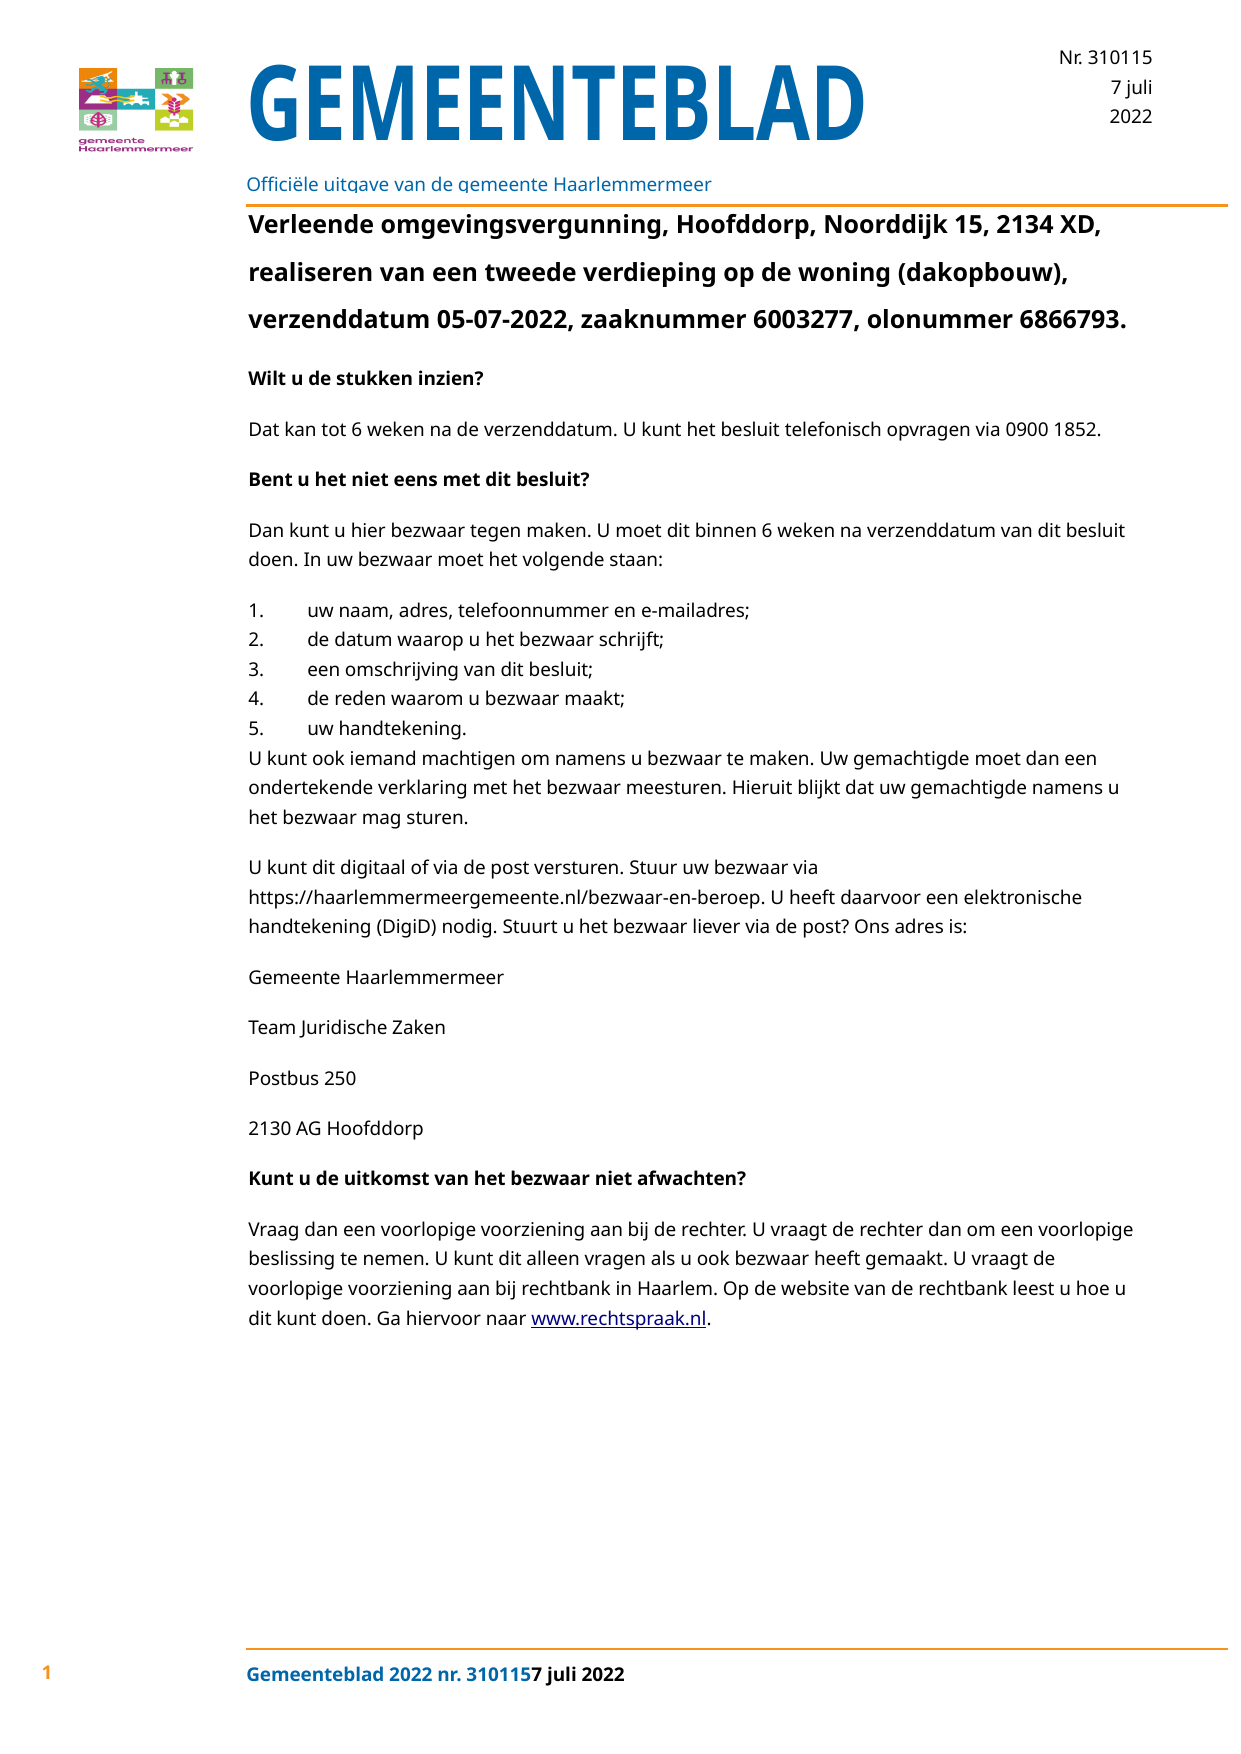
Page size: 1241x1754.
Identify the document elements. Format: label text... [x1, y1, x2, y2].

text 2130 AG Hoofddorp [248, 1115, 1152, 1141]
text Postbus 250 [248, 1065, 1152, 1090]
text U kunt ook iemand machtigen om namens u bezwaar te maken. Uw gemachtigde moet dan een ondertekende verklaring met het bezwaar meesturen. Hieruit blijkt dat uw gemachtigde namens u het bezwaar mag sturen. [248, 745, 1152, 829]
text Bent u het niet eens met dit besluit? [248, 466, 1152, 492]
text Dan kunt u hier bezwaar tegen maken. U moet dit binnen 6 weken na verzenddatum van dit besluit doen. In uw bezwaar moet het volgende staan: [248, 517, 1152, 572]
list uw naam, adres, telefoonnummer en e-mailadres; [248, 597, 1152, 622]
text Dat kan tot 6 weken na de verzenddatum. U kunt het besluit telefonisch opvragen via 0900 1852. [248, 416, 1152, 442]
text Gemeente Haarlemmermeer [248, 964, 1152, 989]
list een omschrijving van dit besluit; [248, 656, 1152, 682]
text U kunt dit digitaal of via de post versturen. Stuur uw bezwaar via https://haarlemmermeergemeente.nl/bezwaar-en-beroep. U heeft daarvoor een elektronische handtekening (DigiD) nodig. Stuurt u het bezwaar liever via de post? Ons adres is: [248, 854, 1152, 939]
list de reden waarom u bezwaar maakt; [248, 686, 1152, 711]
list uw handtekening. [248, 715, 1152, 741]
text Kunt u de uitkomst van het bezwaar niet afwachten? [248, 1166, 1152, 1191]
list de datum waarop u het bezwaar schrijft; [248, 626, 1152, 652]
text Verleende omgevingsvergunning, Hoofddorp, Noorddijk 15, 2134 XD, realiseren van een tweede verdieping op de woning (dakopbouw), verzenddatum 05-07-2022, zaaknummer 6003277, olonummer 6866793. [248, 207, 1152, 336]
picture [41, 47, 231, 172]
text Team Juridische Zaken [248, 1014, 1152, 1040]
text Vraag dan een voorlopige voorziening aan bij de rechter. U vraagt de rechter dan om een voorlopige beslissing te nemen. U kunt dit alleen vragen als u ook bezwaar heeft gemaakt. U vraagt de voorlopige voorziening aan bij rechtbank in Haarlem. Op de website van de rechtbank leest u hoe u dit kunt doen. Ga hiervoor naar www.rechtspraak.nl. [248, 1216, 1152, 1330]
text Wilt u de stukken inzien? [248, 366, 1152, 391]
